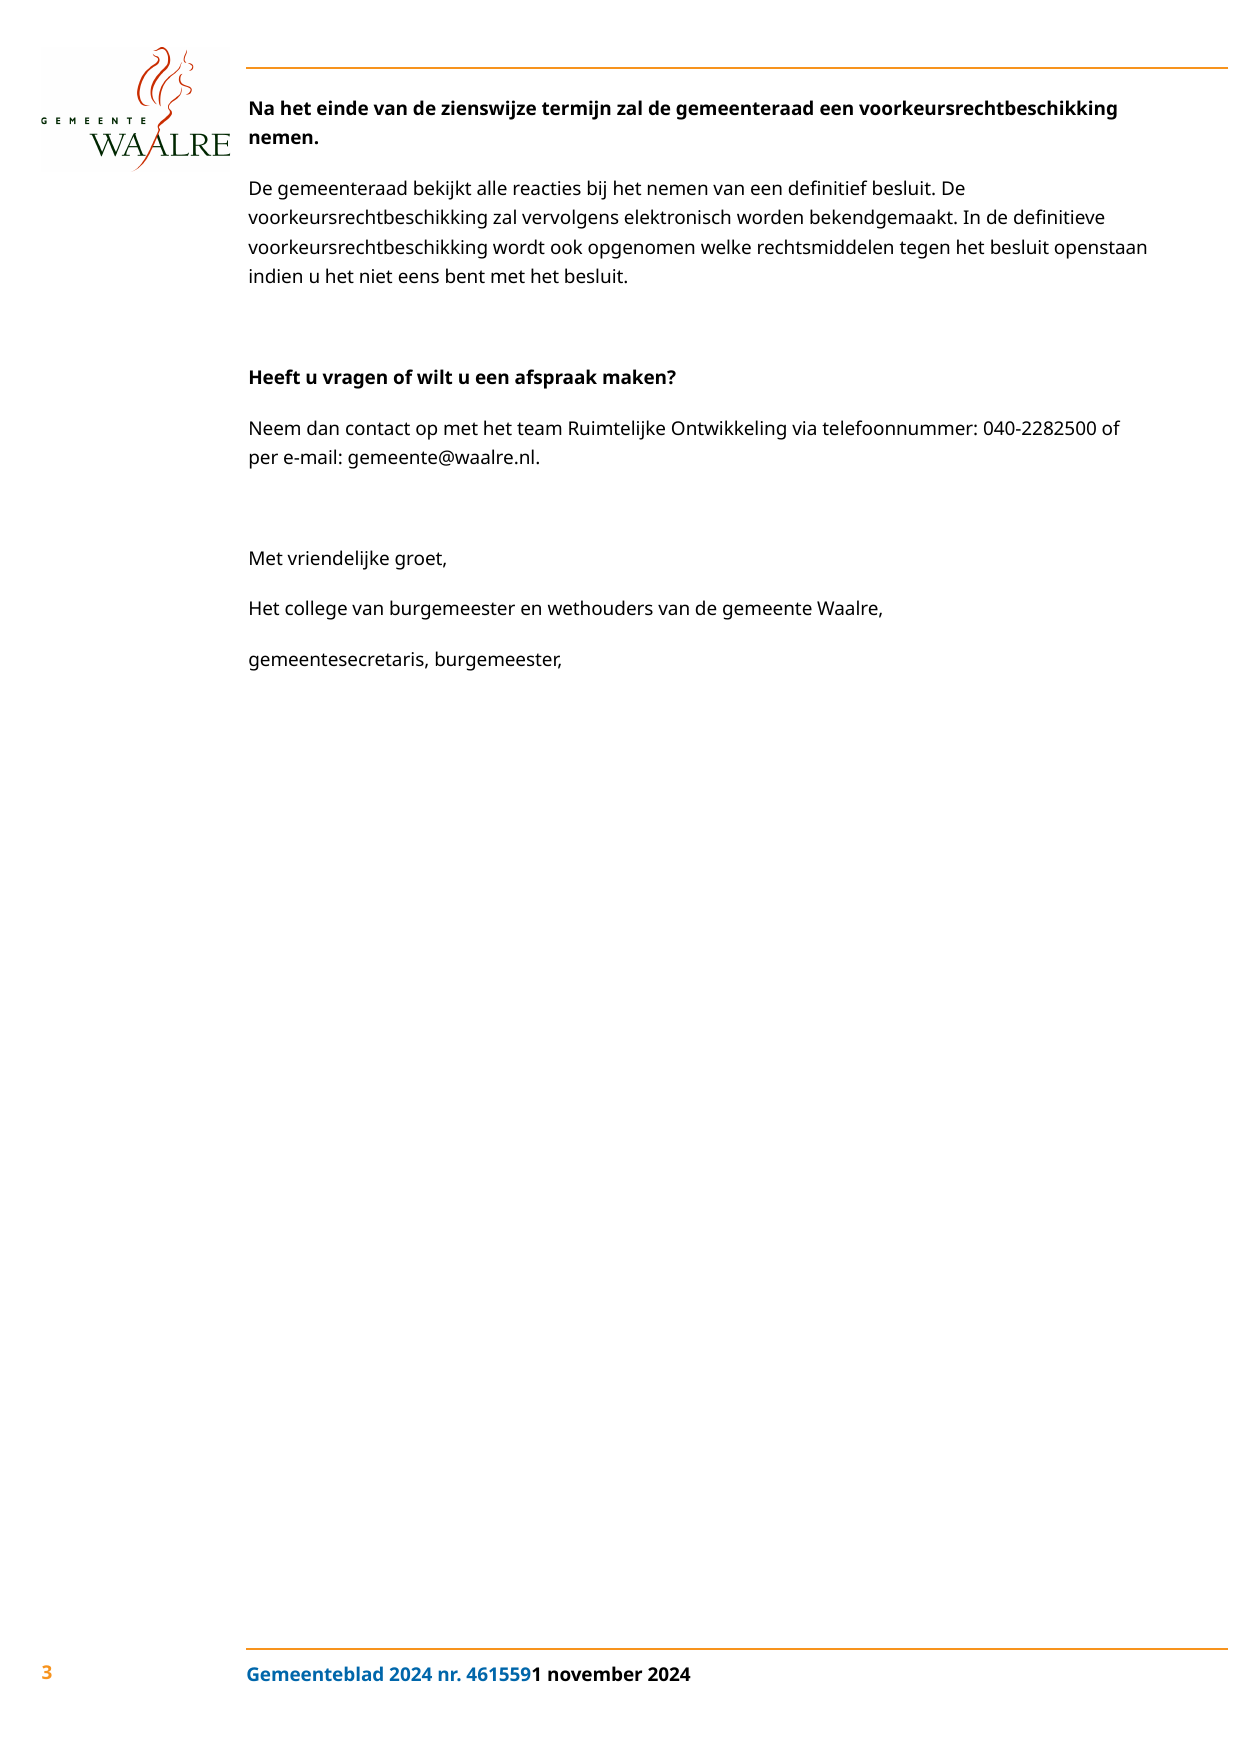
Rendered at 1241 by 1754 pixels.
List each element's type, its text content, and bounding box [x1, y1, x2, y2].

text Neem dan contact op met het team Ruimtelijke Ontwikkeling via telefoonnummer: 040-2282500 of per e-mail: gemeente@waalre.nl. [248, 415, 1152, 470]
text Met vriendelijke groet, [248, 545, 1152, 571]
text De gemeenteraad bekijkt alle reacties bij het nemen van een definitief besluit. De voorkeursrechtbeschikking zal vervolgens elektronisch worden bekendgemaakt. In de definitieve voorkeursrechtbeschikking wordt ook opgenomen welke rechtsmiddelen tegen het besluit openstaan indien u het niet eens bent met het besluit. [248, 175, 1152, 289]
picture [41, 47, 231, 172]
text gemeentesecretaris, burgemeester, [248, 646, 1152, 672]
text Het college van burgemeester en wethouders van de gemeente Waalre, [248, 596, 1152, 621]
text Heeft u vragen of wilt u een afspraak maken? [248, 364, 1152, 390]
text Na het einde van de zienswijze termijn zal de gemeenteraad een voorkeursrechtbeschikking nemen. [248, 95, 1152, 150]
